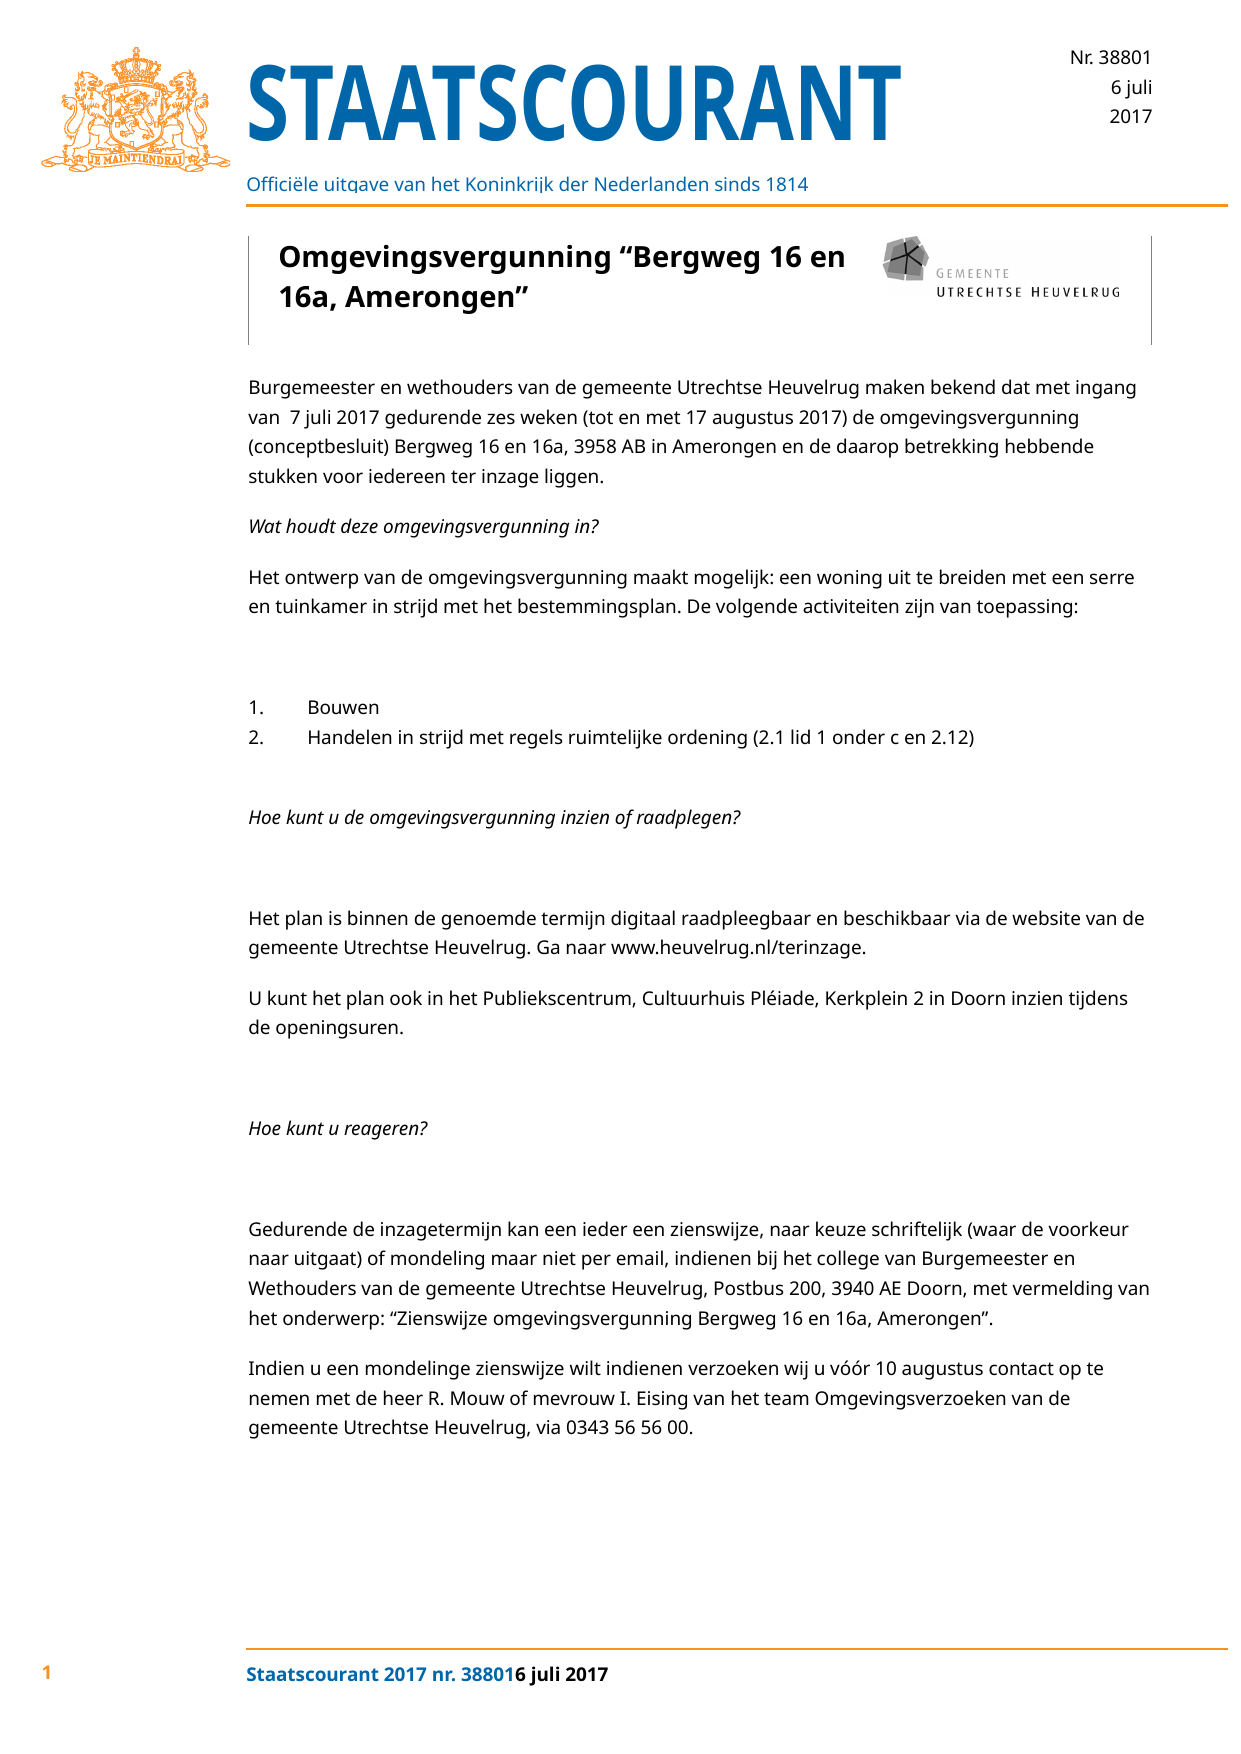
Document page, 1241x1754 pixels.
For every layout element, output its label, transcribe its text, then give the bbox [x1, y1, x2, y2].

text Wat houdt deze omgevingsvergunning in? [248, 513, 1152, 539]
picture [41, 47, 231, 172]
text U kunt het plan ook in het Publiekscentrum, Cultuurhuis Pléiade, Kerkplein 2 in Doorn inzien tijdens de openingsuren. [248, 985, 1152, 1040]
text Hoe kunt u reageren? [248, 1115, 1152, 1141]
text Gedurende de inzagetermijn kan een ieder een zienswijze, naar keuze schriftelijk (waar de voorkeur naar uitgaat) of mondeling maar niet per email, indienen bij het college van Burgemeester en Wethouders van de gemeente Utrechtse Heuvelrug, Postbus 200, 3940 AE Doorn, met vermelding van het onderwerp: “Zienswijze omgevingsvergunning Bergweg 16 en 16a, Amerongen”. [248, 1216, 1152, 1330]
text Indien u een mondelinge zienswijze wilt indienen verzoeken wij u vóór 10 augustus contact op te nemen met de heer R. Mouw of mevrouw I. Eising van het team Omgevingsverzoeken van de gemeente Utrechtse Heuvelrug, via 0343 56 56 00. [248, 1355, 1152, 1440]
text Hoe kunt u de omgevingsvergunning inzien of raadplegen? [248, 804, 1152, 829]
list Bouwen [248, 694, 1152, 720]
list Handelen in strijd met regels ruimtelijke ordening (2.1 lid 1 onder c en 2.12) [248, 724, 1152, 749]
text Het ontwerp van de omgevingsvergunning maakt mogelijk: een woning uit te breiden met een serre en tuinkamer in strijd met het bestemmingsplan. De volgende activiteiten zijn van toepassing: [248, 564, 1152, 619]
table_header Omgevingsvergunning “Bergweg 16 en 16a, Amerongen” [249, 236, 850, 345]
text Het plan is binnen de genoemde termijn digitaal raadpleegbaar en beschikbaar via de website van de gemeente Utrechtse Heuvelrug. Ga naar www.heuvelrug.nl/terinzage. [248, 905, 1152, 960]
picture [882, 236, 1119, 297]
table_header [850, 236, 1151, 345]
text Burgemeester en wethouders van de gemeente Utrechtse Heuvelrug maken bekend dat met ingang van 7 juli 2017 gedurende zes weken (tot en met 17 augustus 2017) de omgevingsvergunning (conceptbesluit) Bergweg 16 en 16a, 3958 AB in Amerongen en de daarop betrekking hebbende stukken voor iedereen ter inzage liggen. [248, 374, 1152, 489]
